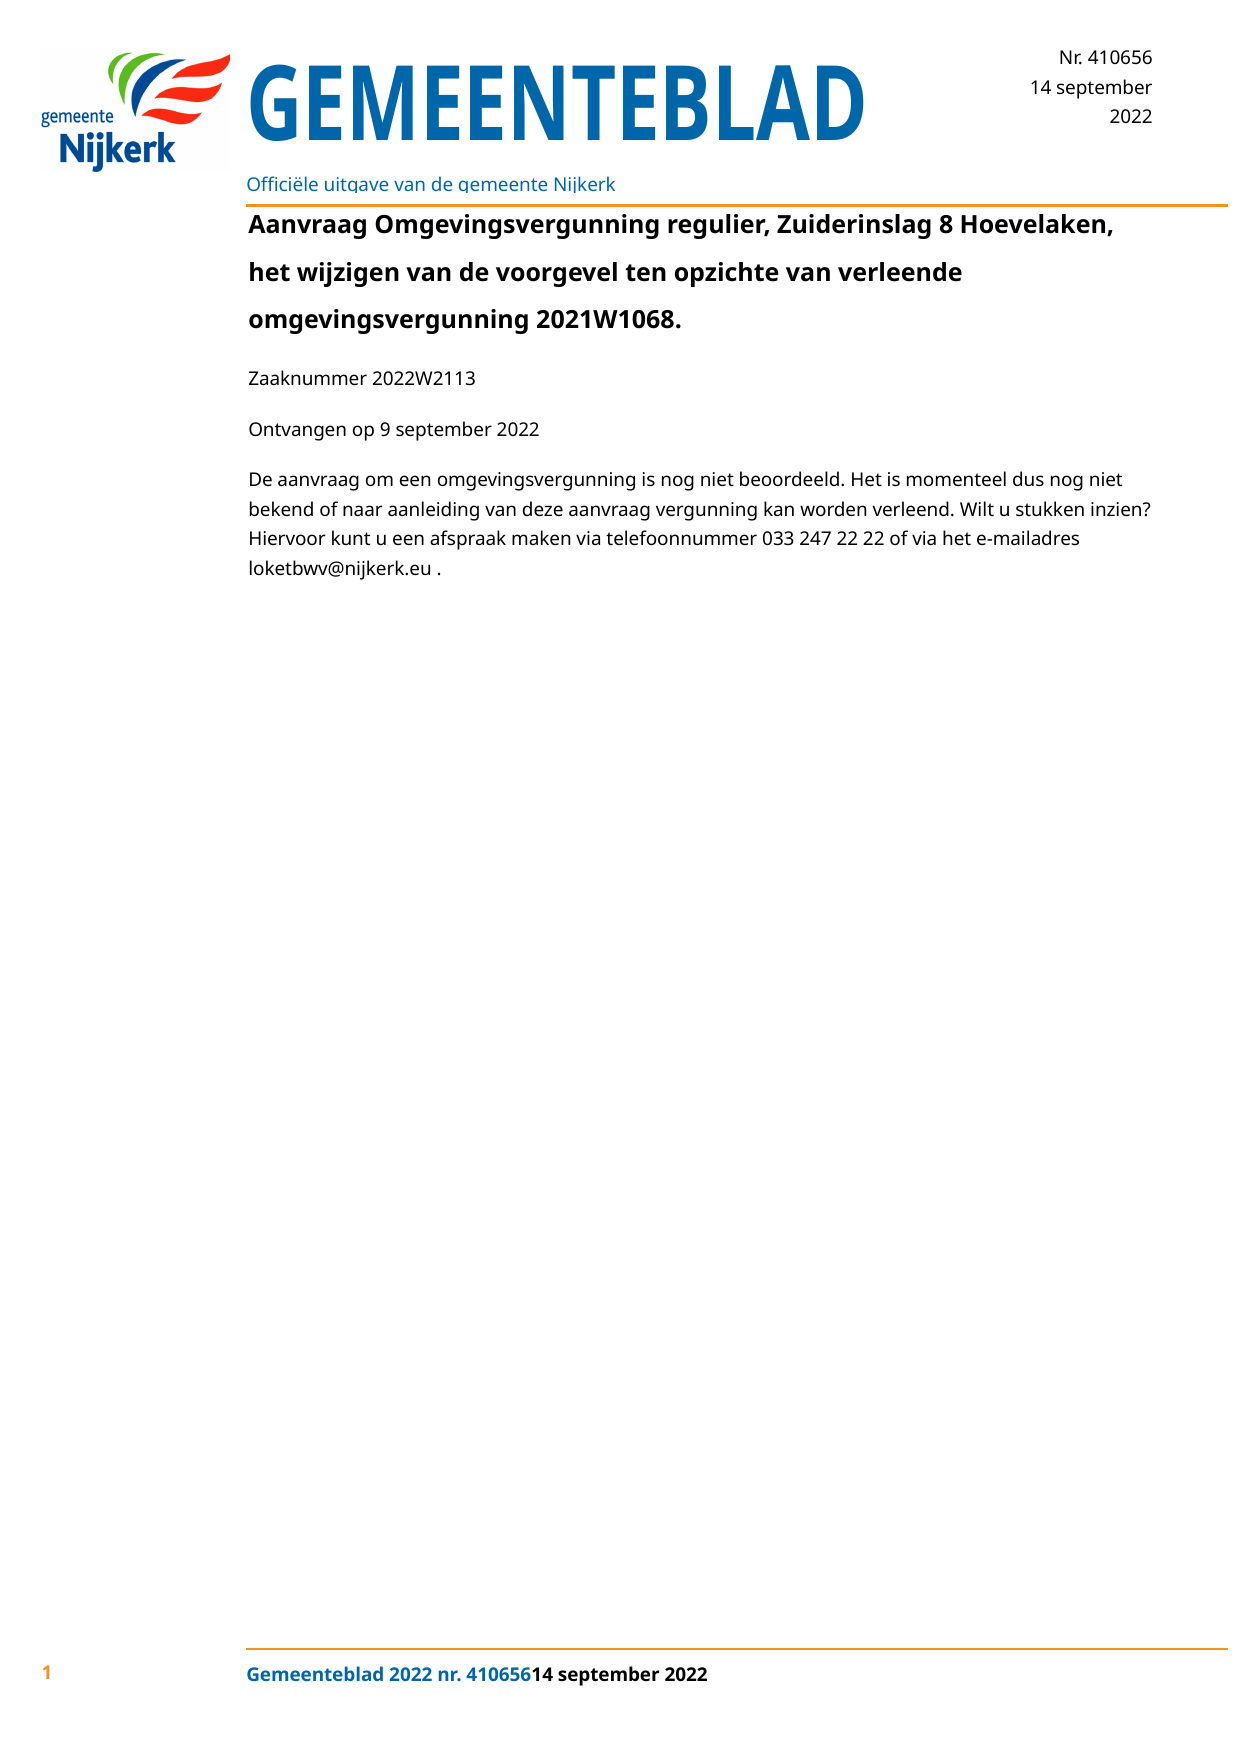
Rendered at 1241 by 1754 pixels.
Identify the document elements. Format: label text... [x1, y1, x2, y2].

text Ontvangen op 9 september 2022 [248, 416, 1152, 442]
text De aanvraag om een omgevingsvergunning is nog niet beoordeeld. Het is momenteel dus nog niet bekend of naar aanleiding van deze aanvraag vergunning kan worden verleend. Wilt u stukken inzien? Hiervoor kunt u een afspraak maken via telefoonnummer 033 247 22 22 of via het e-mailadres loketbwv@nijkerk.eu . [248, 466, 1152, 581]
text Aanvraag Omgevingsvergunning regulier, Zuiderinslag 8 Hoevelaken, het wijzigen van de voorgevel ten opzichte van verleende omgevingsvergunning 2021W1068. [248, 207, 1152, 336]
picture [41, 47, 231, 172]
text Zaaknummer 2022W2113 [248, 366, 1152, 391]
